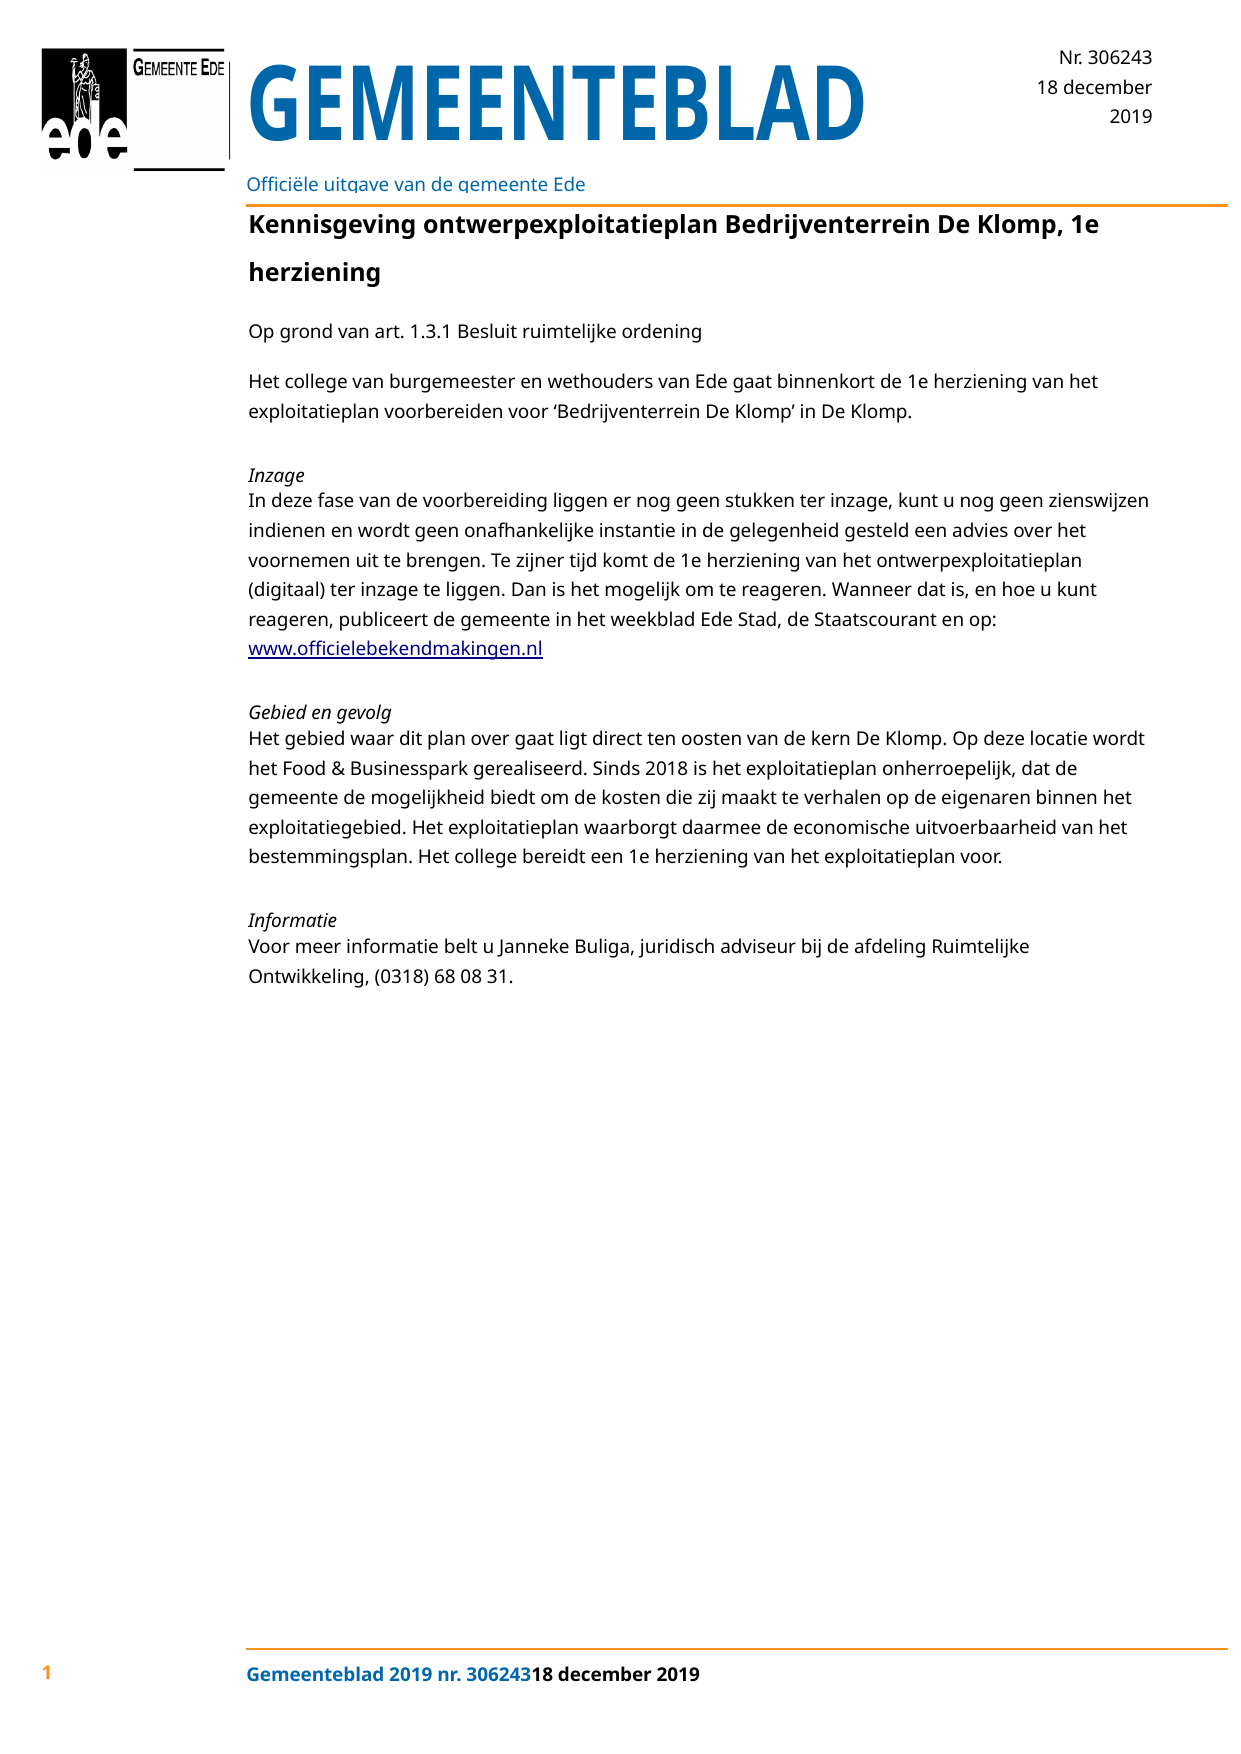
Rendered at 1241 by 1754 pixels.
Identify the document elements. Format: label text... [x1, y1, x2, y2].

text In deze fase van de voorbereiding liggen er nog geen stukken ter inzage, kunt u nog geen zienswijzen indienen en wordt geen onafhankelijke instantie in de gelegenheid gesteld een advies over het voornemen uit te brengen. Te zijner tijd komt de 1e herziening van het ontwerpexploitatieplan (digitaal) ter inzage te liggen. Dan is het mogelijk om te reageren. Wanneer dat is, en hoe u kunt reageren, publiceert de gemeente in het weekblad Ede Stad, de Staatscourant en op: www.officielebekendmakingen.nl [248, 488, 1152, 661]
text Kennisgeving ontwerpexploitatieplan Bedrijventerrein De Klomp, 1e herziening [248, 207, 1152, 288]
picture [41, 47, 231, 172]
text Gebied en gevolg [248, 699, 1152, 725]
text Het gebied waar dit plan over gaat ligt direct ten oosten van de kern De Klomp. Op deze locatie wordt het Food & Businesspark gerealiseerd. Sinds 2018 is het exploitatieplan onherroepelijk, dat de gemeente de mogelijkheid biedt om de kosten die zij maakt te verhalen op de eigenaren binnen het exploitatiegebied. Het exploitatieplan waarborgt daarmee de economische uitvoerbaarheid van het bestemmingsplan. Het college bereidt een 1e herziening van het exploitatieplan voor. [248, 725, 1152, 869]
text Voor meer informatie belt u Janneke Buliga, juridisch adviseur bij de afdeling Ruimtelijke Ontwikkeling, (0318) 68 08 31. [248, 933, 1152, 988]
text Op grond van art. 1.3.1 Besluit ruimtelijke ordening [248, 318, 1152, 344]
text Inzage [248, 462, 1152, 488]
text Informatie [248, 907, 1152, 933]
text Het college van burgemeester en wethouders van Ede gaat binnenkort de 1e herziening van het exploitatieplan voorbereiden voor ‘Bedrijventerrein De Klomp’ in De Klomp. [248, 368, 1152, 424]
